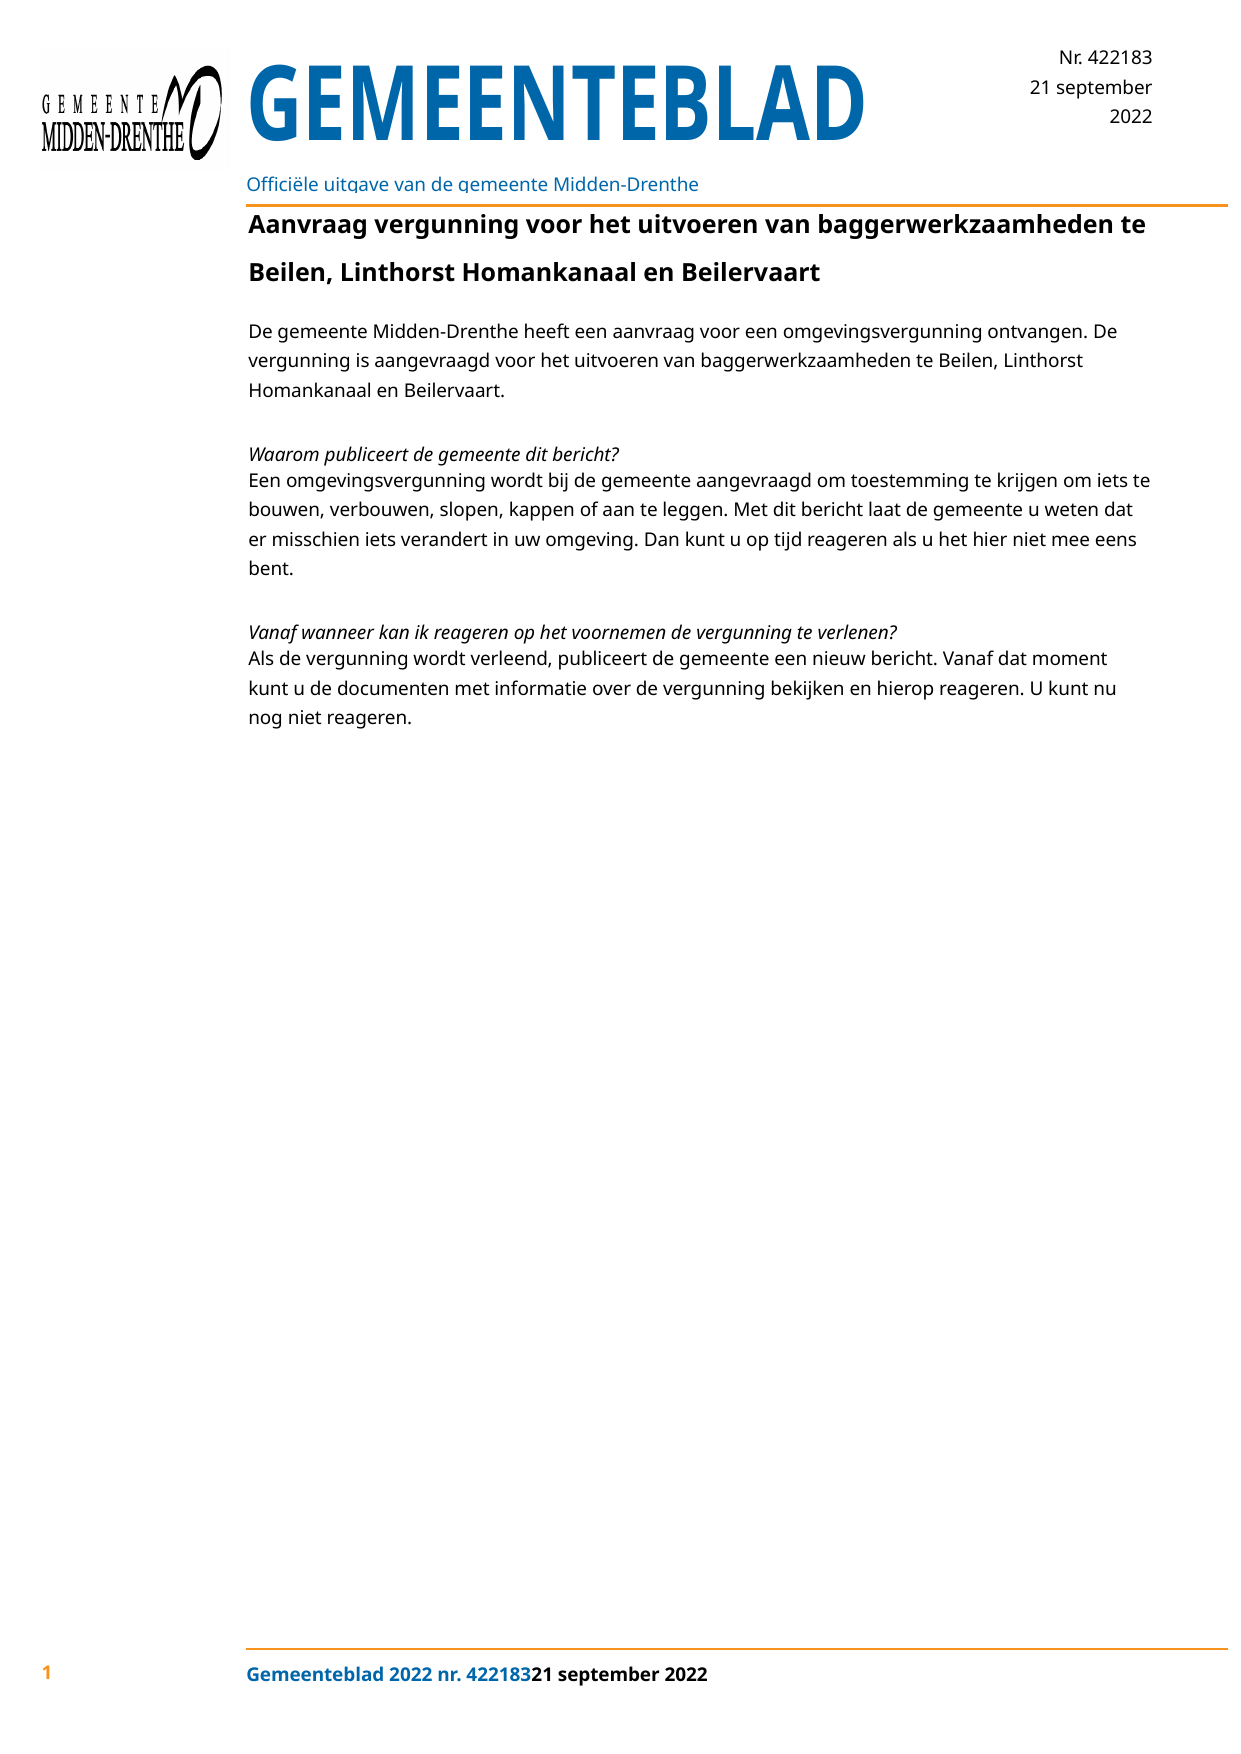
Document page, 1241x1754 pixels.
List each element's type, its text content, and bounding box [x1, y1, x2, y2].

text Een omgevingsvergunning wordt bij de gemeente aangevraagd om toestemming te krijgen om iets te bouwen, verbouwen, slopen, kappen of aan te leggen. Met dit bericht laat de gemeente u weten dat er misschien iets verandert in uw omgeving. Dan kunt u op tijd reageren als u het hier niet mee eens bent. [248, 467, 1152, 581]
text Waarom publiceert de gemeente dit bericht? [248, 441, 1152, 467]
text Aanvraag vergunning voor het uitvoeren van baggerwerkzaamheden te Beilen, Linthorst Homankanaal en Beilervaart [248, 207, 1152, 288]
picture [41, 47, 231, 172]
text Als de vergunning wordt verleend, publiceert de gemeente een nieuw bericht. Vanaf dat moment kunt u de documenten met informatie over de vergunning bekijken en hierop reageren. U kunt nu nog niet reageren. [248, 645, 1152, 730]
text Vanaf wanneer kan ik reageren op het voornemen de vergunning te verlenen? [248, 619, 1152, 645]
text De gemeente Midden-Drenthe heeft een aanvraag voor een omgevingsvergunning ontvangen. De vergunning is aangevraagd voor het uitvoeren van baggerwerkzaamheden te Beilen, Linthorst Homankanaal en Beilervaart. [248, 318, 1152, 403]
